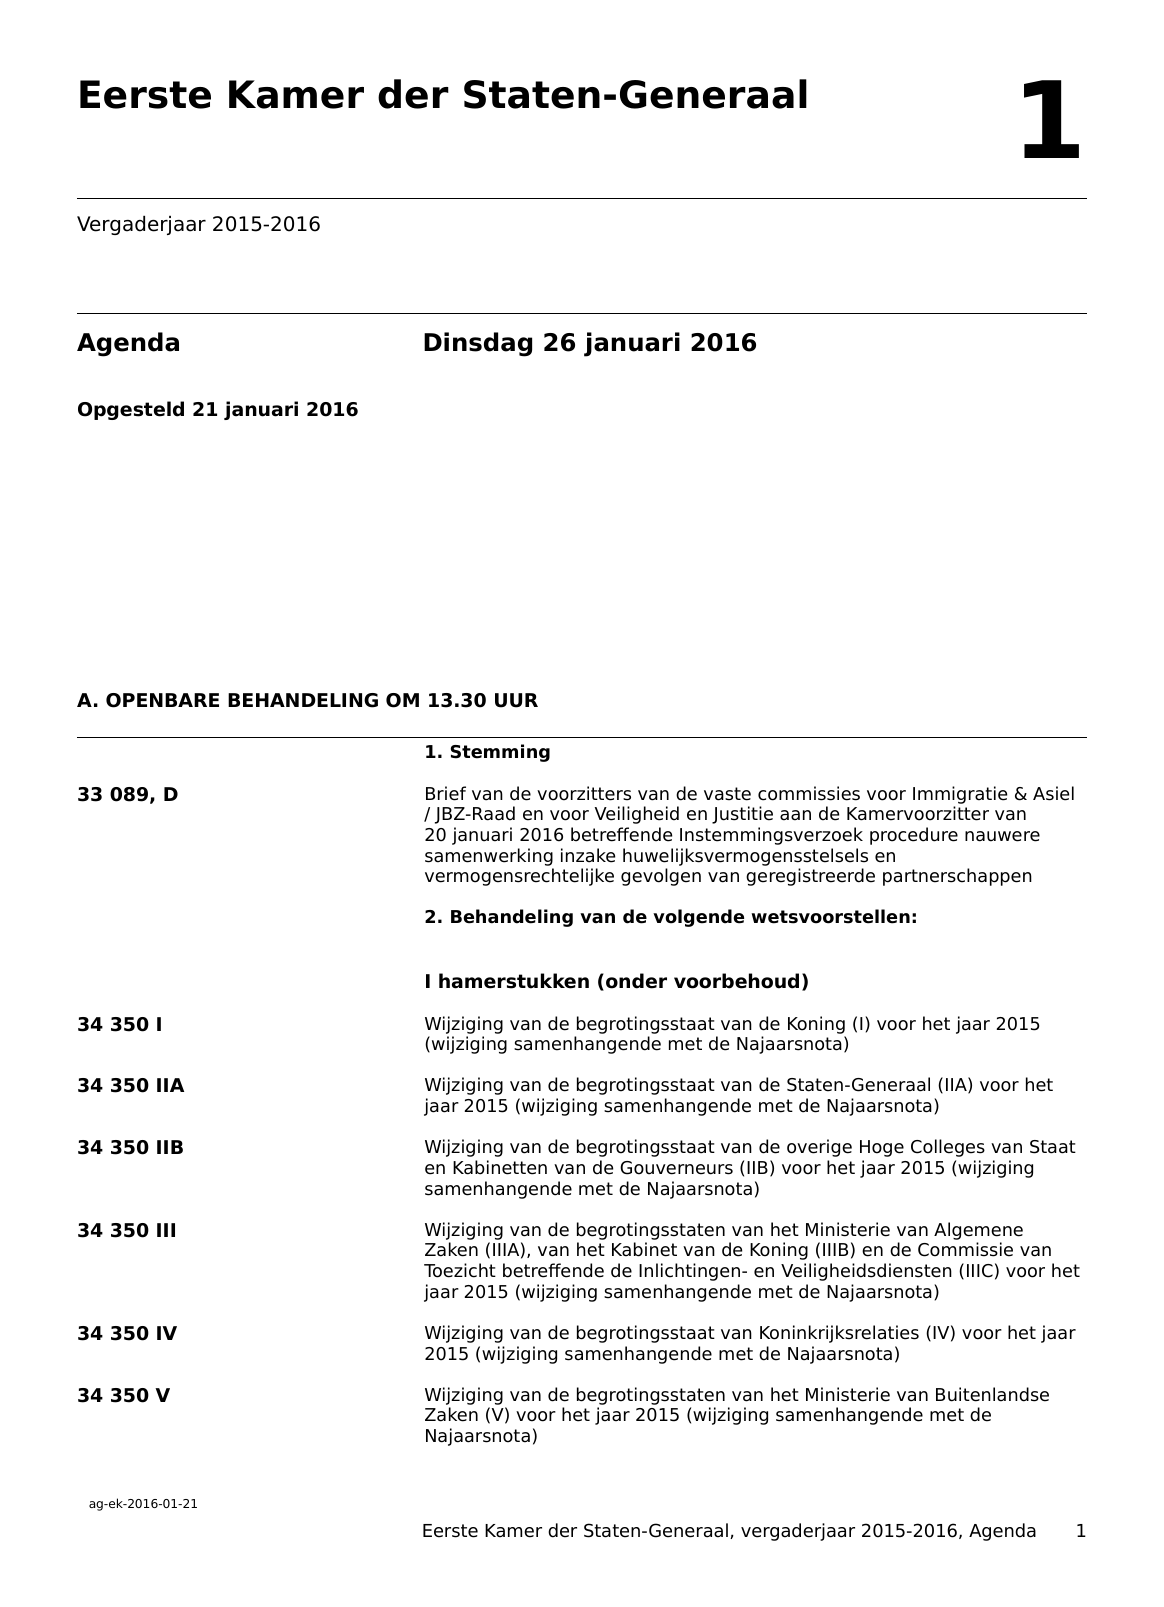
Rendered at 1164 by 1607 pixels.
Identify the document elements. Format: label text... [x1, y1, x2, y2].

table_header [401, 738, 418, 763]
table_cell Brief van de voorzitters van de vaste commissies voor Immigratie & Asiel / JBZ-Raad en voor Veiligheid en Justitie aan de Kamervoorzitter van 20 januari 2016 betreffende Instemmingsverzoek procedure nauwere samenwerking inzake huwelijksvermogensstelsels en vermogensrechtelijke gevolgen van geregistreerde partnerschappen [418, 784, 1087, 887]
table_cell Wijziging van de begrotingsstaat van de overige Hoge Colleges van Staat en Kabinetten van de Gouverneurs (IIB) voor het jaar 2015 (wijziging samenhangende met de Najaarsnota) [418, 1137, 1087, 1199]
table_cell Wijziging van de begrotingsstaat van de Koning (I) voor het jaar 2015 (wijziging samenhangende met de Najaarsnota) [418, 1014, 1087, 1055]
table_cell [401, 887, 418, 907]
table_cell [401, 1302, 418, 1323]
table_cell [418, 1055, 1087, 1075]
table_cell Agenda [77, 314, 422, 357]
table_cell [418, 928, 1087, 949]
table_cell [77, 1364, 401, 1385]
text ag-ek-2016-01-21 [88, 1497, 323, 1511]
table_cell [401, 1137, 418, 1199]
table_cell Wijziging van de begrotingsstaat van de Staten-Generaal (IIA) voor het jaar 2015 (wijziging samenhangende met de Najaarsnota) [418, 1075, 1087, 1117]
table_header [77, 738, 401, 763]
table_cell [77, 887, 401, 907]
table_cell [418, 1447, 1087, 1467]
table_cell [418, 1199, 1087, 1220]
table_cell Wijziging van de begrotingsstaten van het Ministerie van Buitenlandse Zaken (V) voor het jaar 2015 (wijziging samenhangende met de Najaarsnota) [418, 1385, 1087, 1447]
table_cell I hamerstukken (onder voorbehoud) [418, 949, 1087, 993]
table_cell [401, 1447, 418, 1467]
table_cell [77, 928, 401, 949]
table_cell [418, 887, 1087, 907]
table_cell 34 350 IIA [77, 1075, 401, 1117]
table_cell [418, 763, 1087, 784]
table_cell [77, 1117, 401, 1137]
table_cell [77, 1199, 401, 1220]
table_cell [418, 993, 1087, 1013]
table_header 1 [886, 59, 1087, 198]
table_cell 34 350 III [77, 1220, 401, 1302]
table_cell [77, 1302, 401, 1323]
table_cell [401, 1014, 418, 1055]
table_cell Wijziging van de begrotingsstaat van Koninkrijksrelaties (IV) voor het jaar 2015 (wijziging samenhangende met de Najaarsnota) [418, 1323, 1087, 1364]
table_header 1. Stemming [418, 738, 1087, 763]
table_cell 33 089, D [77, 784, 401, 887]
table_cell 2. Behandeling van de volgende wetsvoorstellen: [418, 908, 1087, 928]
table_cell 34 350 IV [77, 1323, 401, 1364]
table_cell [77, 949, 401, 993]
table_cell [401, 1323, 418, 1364]
table_cell [77, 763, 401, 784]
table_cell [401, 1117, 418, 1137]
table_cell [418, 1364, 1087, 1385]
table_cell Dinsdag 26 januari 2016 [422, 314, 1087, 357]
text Opgesteld 21 januari 2016 [77, 399, 1087, 421]
table_cell Vergaderjaar 2015-2016 [77, 199, 1087, 313]
table_cell [77, 1055, 401, 1075]
table_cell [401, 908, 418, 928]
table_cell [77, 908, 401, 928]
table_header Eerste Kamer der Staten-Generaal [77, 59, 886, 198]
table_cell 34 350 V [77, 1385, 401, 1447]
table_cell [401, 1364, 418, 1385]
table_cell [418, 1117, 1087, 1137]
table_cell [401, 928, 418, 949]
table_cell [418, 1302, 1087, 1323]
table_cell [401, 1220, 418, 1302]
table_cell [77, 993, 401, 1013]
table_cell [401, 1075, 418, 1117]
table_cell [401, 763, 418, 784]
table_cell [401, 1199, 418, 1220]
table_cell [401, 1055, 418, 1075]
table_cell [77, 1447, 401, 1467]
table_cell [401, 949, 418, 993]
table_cell Wijziging van de begrotingsstaten van het Ministerie van Algemene Zaken (IIIA), van het Kabinet van de Koning (IIIB) en de Commissie van Toezicht betreffende de Inlichtingen- en Veiligheidsdiensten (IIIC) voor het jaar 2015 (wijziging samenhangende met de Najaarsnota) [418, 1220, 1087, 1302]
subtitle A. OPENBARE BEHANDELING OM 13.30 UUR [77, 690, 1087, 712]
table_cell [401, 1385, 418, 1447]
table_cell [401, 784, 418, 887]
table_cell 34 350 I [77, 1014, 401, 1055]
table_cell [401, 993, 418, 1013]
table_cell 34 350 IIB [77, 1137, 401, 1199]
